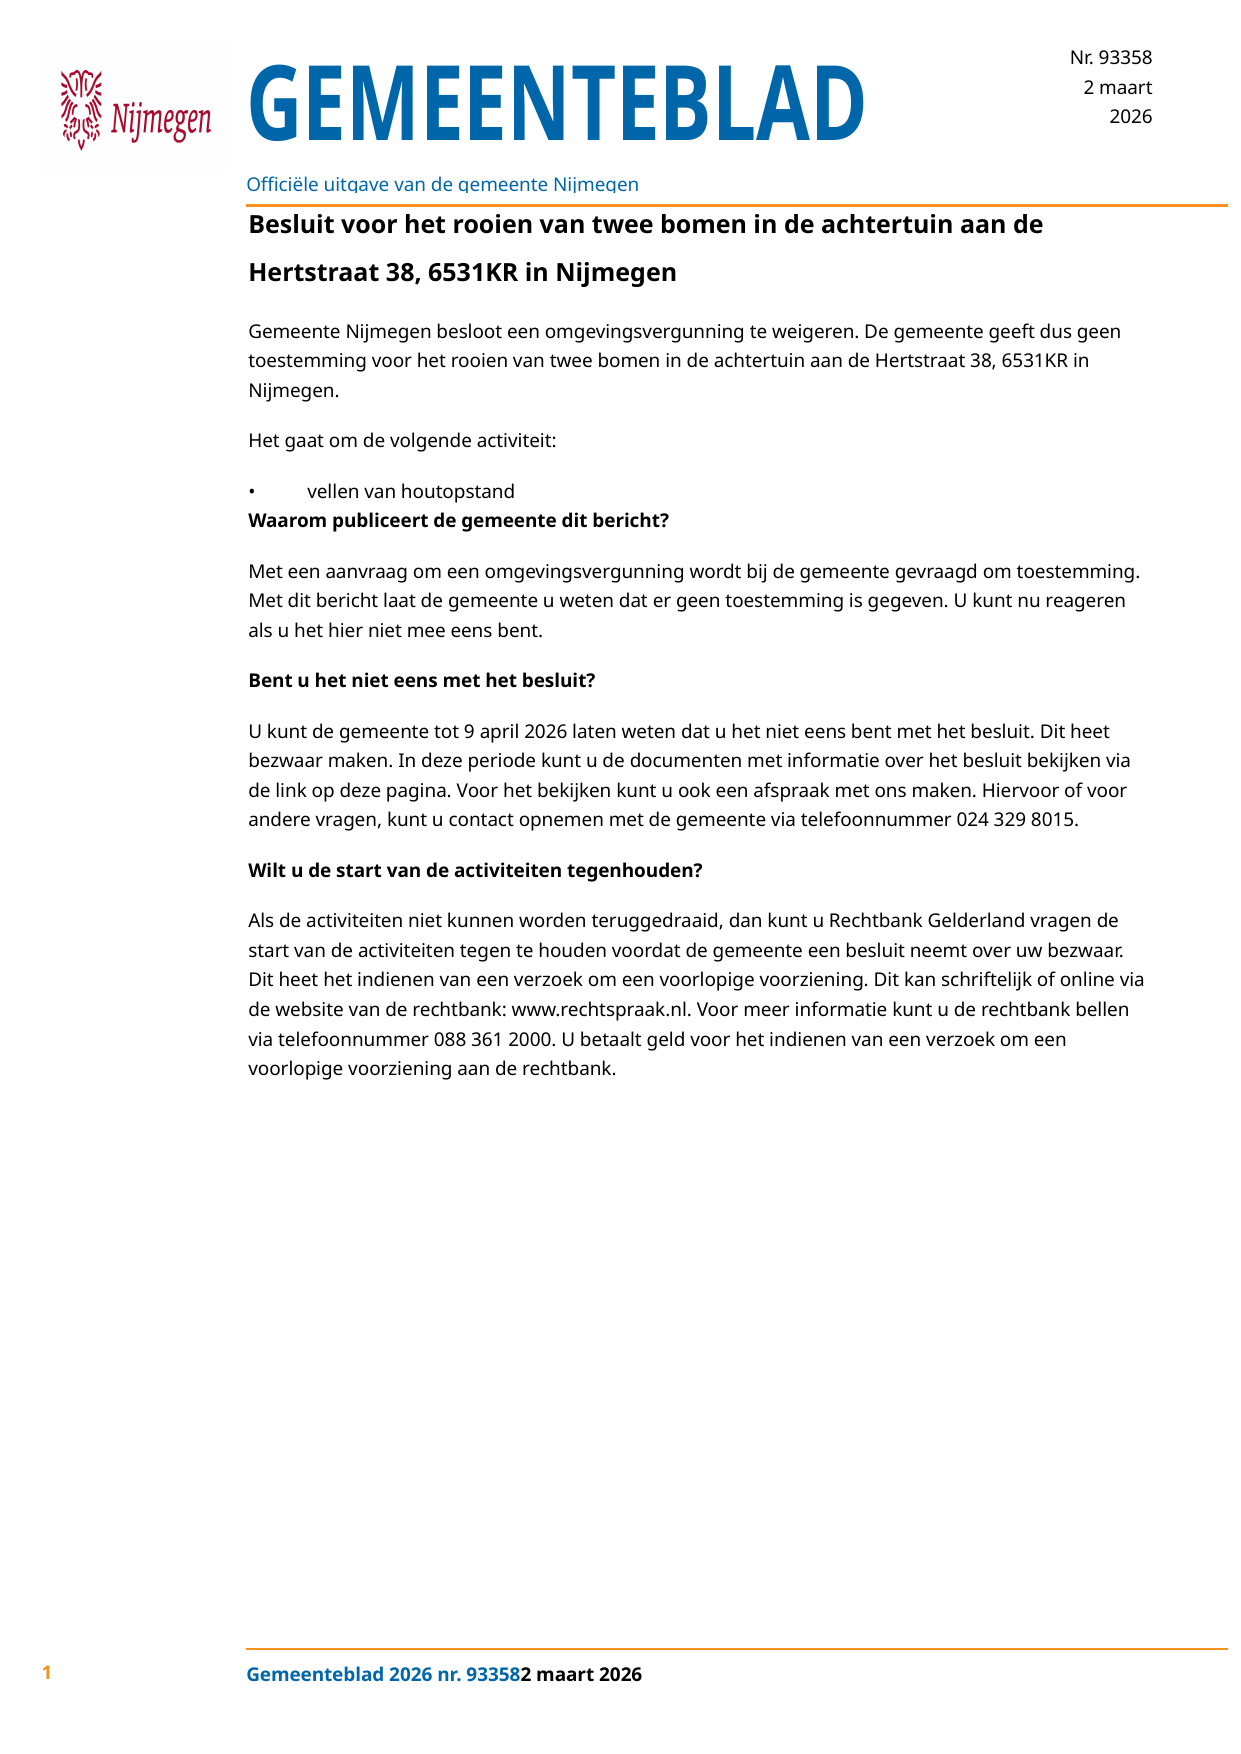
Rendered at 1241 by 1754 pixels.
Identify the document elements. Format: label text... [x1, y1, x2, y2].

text Gemeente Nijmegen besloot een omgevingsvergunning te weigeren. De gemeente geeft dus geen toestemming voor het rooien van twee bomen in de achtertuin aan de Hertstraat 38, 6531KR in Nijmegen. [248, 318, 1152, 403]
text U kunt de gemeente tot 9 april 2026 laten weten dat u het niet eens bent met het besluit. Dit heet bezwaar maken. In deze periode kunt u de documenten met informatie over het besluit bekijken via de link op deze pagina. Voor het bekijken kunt u ook een afspraak met ons maken. Hiervoor of voor andere vragen, kunt u contact opnemen met de gemeente via telefoonnummer 024 329 8015. [248, 718, 1152, 832]
text Waarom publiceert de gemeente dit bericht? [248, 507, 1152, 533]
text Met een aanvraag om een omgevingsvergunning wordt bij de gemeente gevraagd om toestemming. Met dit bericht laat de gemeente u weten dat er geen toestemming is gegeven. U kunt nu reageren als u het hier niet mee eens bent. [248, 558, 1152, 643]
picture [41, 47, 231, 172]
text Bent u het niet eens met het besluit? [248, 667, 1152, 693]
text Besluit voor het rooien van twee bomen in de achtertuin aan de Hertstraat 38, 6531KR in Nijmegen [248, 207, 1152, 288]
text Als de activiteiten niet kunnen worden teruggedraaid, dan kunt u Rechtbank Gelderland vragen de start van de activiteiten tegen te houden voordat de gemeente een besluit neemt over uw bezwaar. Dit heet het indienen van een verzoek om een voorlopige voorziening. Dit kan schriftelijk of online via de website van de rechtbank: www.rechtspraak.nl. Voor meer informatie kunt u de rechtbank bellen via telefoonnummer 088 361 2000. U betaalt geld voor het indienen van een verzoek om een voorlopige voorziening aan de rechtbank. [248, 907, 1152, 1081]
text Het gaat om de volgende activiteit: [248, 427, 1152, 453]
list vellen van houtopstand [248, 478, 1152, 504]
text Wilt u de start van de activiteiten tegenhouden? [248, 857, 1152, 883]
